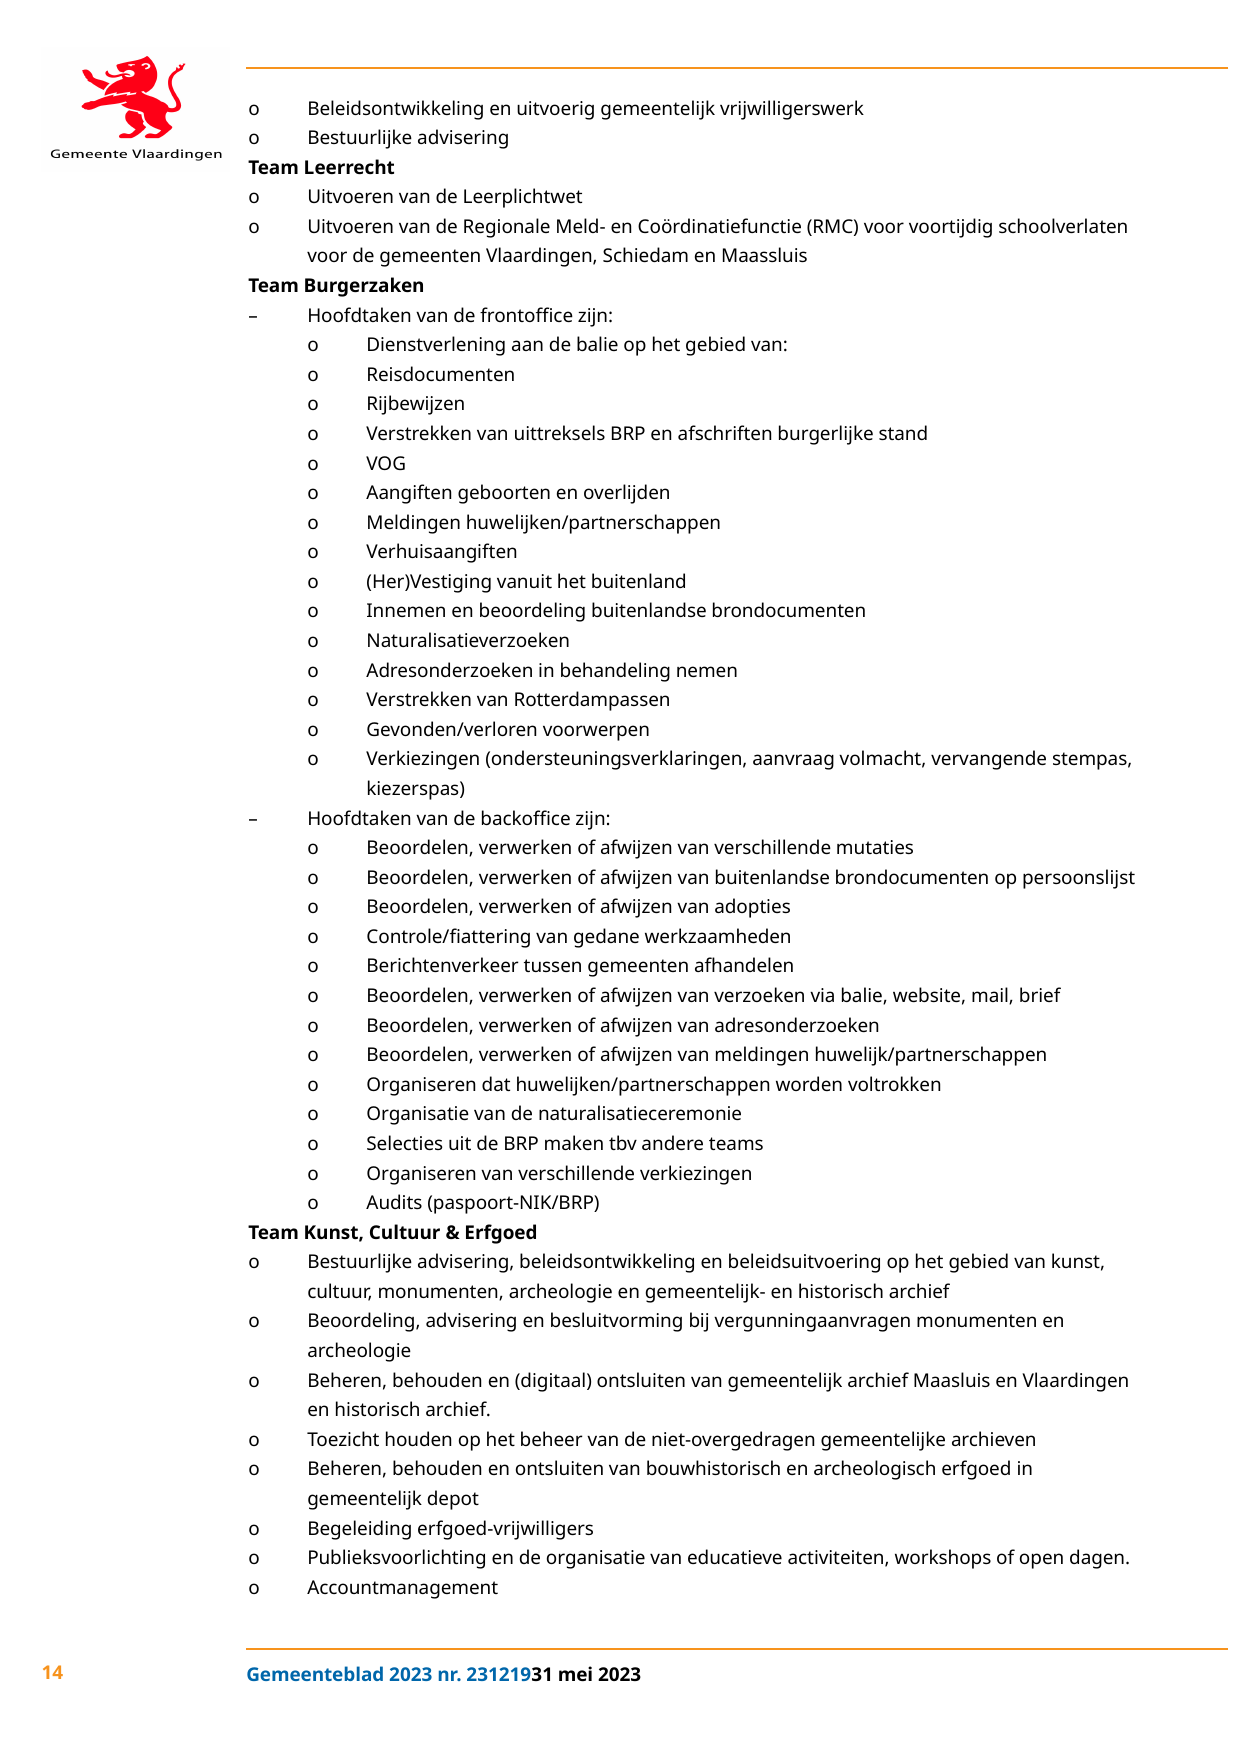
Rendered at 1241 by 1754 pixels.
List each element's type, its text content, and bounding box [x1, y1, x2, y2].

list Innemen en beoordeling buitenlandse brondocumenten [307, 598, 1152, 623]
list Beoordeling, advisering en besluitvorming bij vergunningaanvragen monumenten en archeologie [248, 1308, 1152, 1363]
list Verstrekken van uittreksels BRP en afschriften burgerlijke stand [307, 420, 1152, 446]
list Hoofdtaken van de frontoffice zijn: [248, 302, 1152, 328]
list Beoordelen, verwerken of afwijzen van verschillende mutaties [307, 834, 1152, 860]
text Team Kunst, Cultuur & Erfgoed [248, 1219, 1152, 1245]
picture [41, 47, 231, 172]
list Rijbewijzen [307, 391, 1152, 416]
list Naturalisatieverzoeken [307, 627, 1152, 653]
list Organisatie van de naturalisatieceremonie [307, 1101, 1152, 1126]
list Berichtenverkeer tussen gemeenten afhandelen [307, 953, 1152, 978]
list Uitvoeren van de Regionale Meld- en Coördinatiefunctie (RMC) voor voortijdig schoolverlaten voor de gemeenten Vlaardingen, Schiedam en Maassluis [248, 213, 1152, 268]
list Beheren, behouden en ontsluiten van bouwhistorisch en archeologisch erfgoed in gemeentelijk depot [248, 1456, 1152, 1511]
list Aangiften geboorten en overlijden [307, 479, 1152, 505]
list Verstrekken van Rotterdampassen [307, 686, 1152, 712]
list Uitvoeren van de Leerplichtwet [248, 183, 1152, 209]
list Dienstverlening aan de balie op het gebied van: [307, 331, 1152, 357]
list Selecties uit de BRP maken tbv andere teams [307, 1130, 1152, 1156]
list Verhuisaangiften [307, 538, 1152, 564]
list Accountmanagement [248, 1574, 1152, 1600]
list VOG [307, 450, 1152, 476]
list Beoordelen, verwerken of afwijzen van verzoeken via balie, website, mail, brief [307, 982, 1152, 1008]
list Beoordelen, verwerken of afwijzen van meldingen huwelijk/partnerschappen [307, 1041, 1152, 1067]
list Gevonden/verloren voorwerpen [307, 716, 1152, 742]
list Begeleiding erfgoed-vrijwilligers [248, 1515, 1152, 1541]
list Toezicht houden op het beheer van de niet-overgedragen gemeentelijke archieven [248, 1426, 1152, 1452]
list Beoordelen, verwerken of afwijzen van buitenlandse brondocumenten op persoonslijst [307, 864, 1152, 890]
list Beoordelen, verwerken of afwijzen van adresonderzoeken [307, 1012, 1152, 1038]
list Beoordelen, verwerken of afwijzen van adopties [307, 893, 1152, 919]
list (Her)Vestiging vanuit het buitenland [307, 568, 1152, 594]
list Hoofdtaken van de backoffice zijn: [248, 805, 1152, 831]
list Audits (paspoort-NIK/BRP) [307, 1189, 1152, 1215]
list Bestuurlijke advisering, beleidsontwikkeling en beleidsuitvoering op het gebied van kunst, cultuur, monumenten, archeologie en gemeentelijk- en historisch archief [248, 1248, 1152, 1304]
list Controle/fiattering van gedane werkzaamheden [307, 923, 1152, 949]
text Team Burgerzaken [248, 272, 1152, 298]
list Adresonderzoeken in behandeling nemen [307, 657, 1152, 683]
list Bestuurlijke advisering [248, 124, 1152, 150]
list Beheren, behouden en (digitaal) ontsluiten van gemeentelijk archief Maasluis en Vlaardingen en historisch archief. [248, 1367, 1152, 1422]
list Meldingen huwelijken/partnerschappen [307, 509, 1152, 535]
list Reisdocumenten [307, 361, 1152, 387]
text Team Leerrecht [248, 154, 1152, 180]
list Publieksvoorlichting en de organisatie van educatieve activiteiten, workshops of open dagen. [248, 1544, 1152, 1570]
list Beleidsontwikkeling en uitvoerig gemeentelijk vrijwilligerswerk [248, 95, 1152, 121]
list Organiseren dat huwelijken/partnerschappen worden voltrokken [307, 1071, 1152, 1097]
list Organiseren van verschillende verkiezingen [307, 1160, 1152, 1186]
list Verkiezingen (ondersteuningsverklaringen, aanvraag volmacht, vervangende stempas, kiezerspas) [307, 746, 1152, 801]
